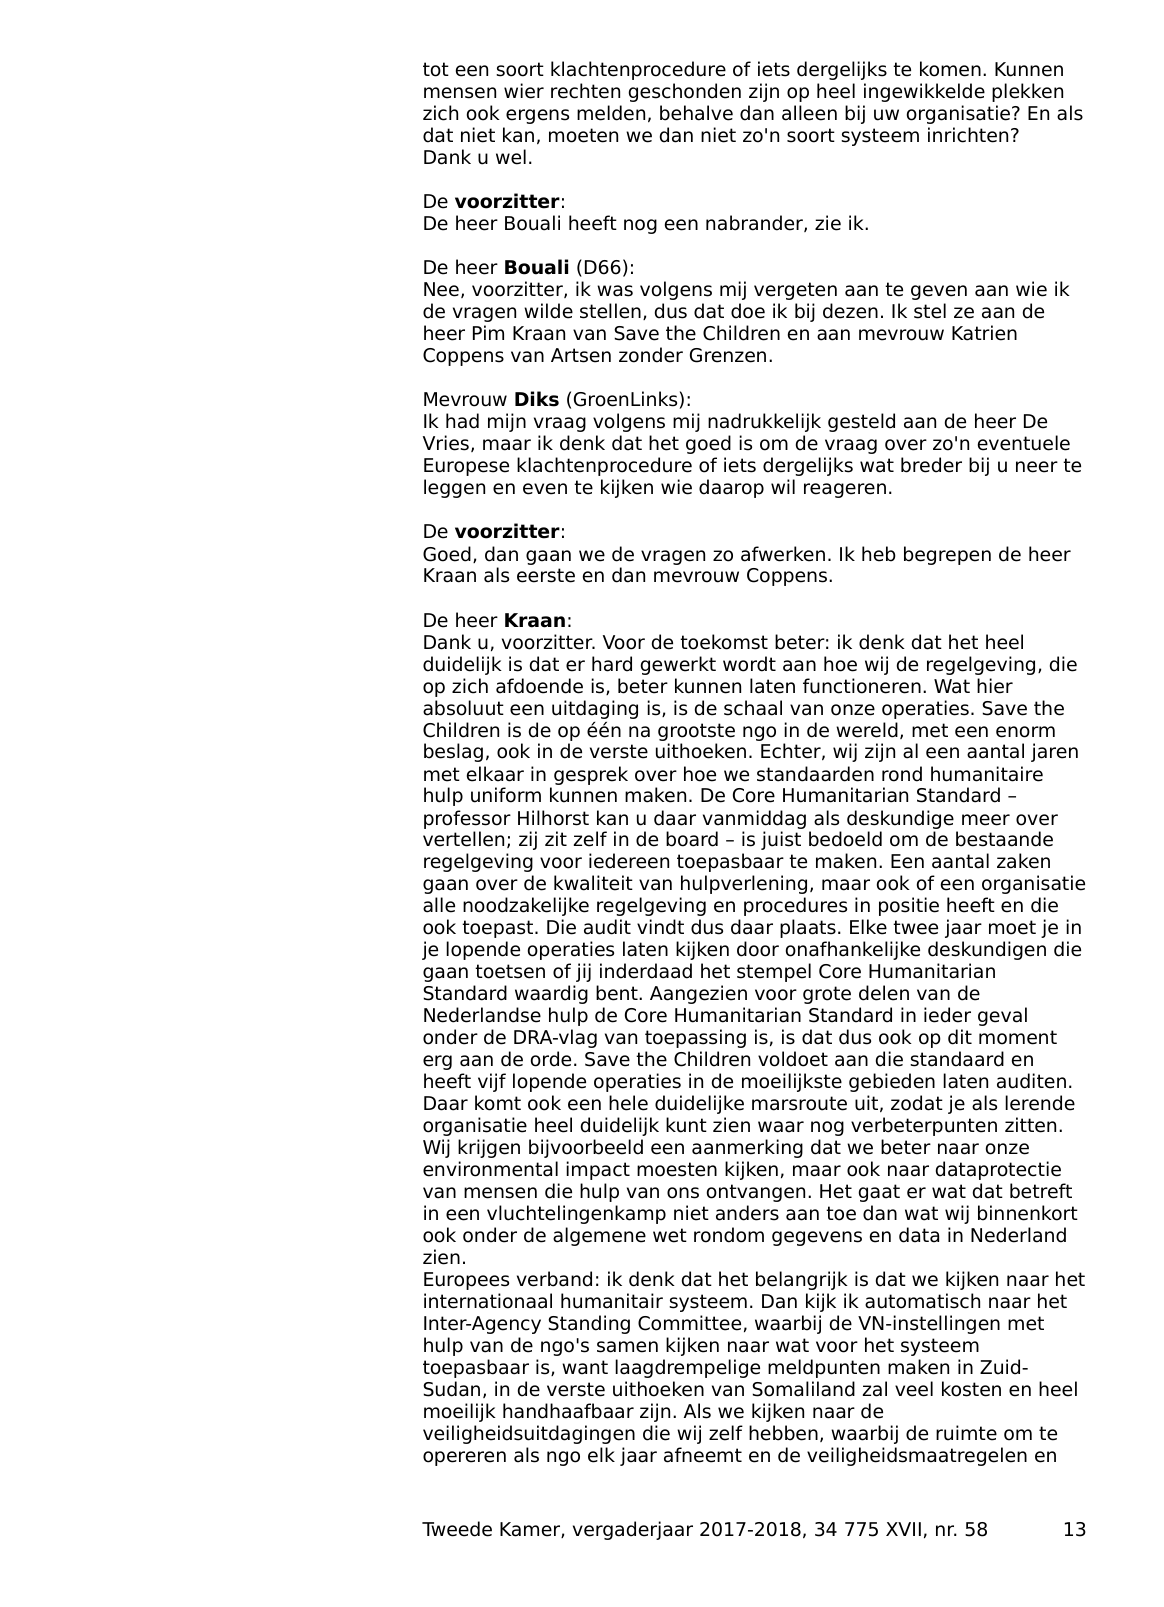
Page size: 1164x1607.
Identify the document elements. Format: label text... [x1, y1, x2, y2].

text De voorzitter: [422, 191, 1087, 213]
text tot een soort klachtenprocedure of iets dergelijks te komen. Kunnen mensen wier rechten geschonden zijn op heel ingewikkelde plekken zich ook ergens melden, behalve dan alleen bij uw organisatie? En als dat niet kan, moeten we dan niet zo'n soort systeem inrichten? [422, 59, 1087, 147]
text De heer Bouali heeft nog een nabrander, zie ik. [422, 213, 1087, 235]
text Dank u, voorzitter. Voor de toekomst beter: ik denk dat het heel duidelijk is dat er hard gewerkt wordt aan hoe wij de regelgeving, die op zich afdoende is, beter kunnen laten functioneren. Wat hier absoluut een uitdaging is, is de schaal van onze operaties. Save the Children is de op één na grootste ngo in de wereld, met een enorm beslag, ook in de verste uithoeken. Echter, wij zijn al een aantal jaren met elkaar in gesprek over hoe we standaarden rond humanitaire hulp uniform kunnen maken. De Core Humanitarian Standard – professor Hilhorst kan u daar vanmiddag als deskundige meer over vertellen; zij zit zelf in de board – is juist bedoeld om de bestaande regelgeving voor iedereen toepasbaar te maken. Een aantal zaken gaan over de kwaliteit van hulpverlening, maar ook of een organisatie alle noodzakelijke regelgeving en procedures in positie heeft en die ook toepast. Die audit vindt dus daar plaats. Elke twee jaar moet je in je lopende operaties laten kijken door onafhankelijke deskundigen die gaan toetsen of jij inderdaad het stempel Core Humanitarian Standard waardig bent. Aangezien voor grote delen van de Nederlandse hulp de Core Humanitarian Standard in ieder geval onder de DRA-vlag van toepassing is, is dat dus ook op dit moment erg aan de orde. Save the Children voldoet aan die standaard en heeft vijf lopende operaties in de moeilijkste gebieden laten auditen. Daar komt ook een hele duidelijke marsroute uit, zodat je als lerende organisatie heel duidelijk kunt zien waar nog verbeterpunten zitten. Wij krijgen bijvoorbeeld een aanmerking dat we beter naar onze environmental impact moesten kijken, maar ook naar dataprotectie van mensen die hulp van ons ontvangen. Het gaat er wat dat betreft in een vluchtelingenkamp niet anders aan toe dan wat wij binnenkort ook onder de algemene wet rondom gegevens en data in Nederland zien. [422, 632, 1087, 1269]
text Europees verband: ik denk dat het belangrijk is dat we kijken naar het internationaal humanitair systeem. Dan kijk ik automatisch naar het Inter-Agency Standing Committee, waarbij de VN-instellingen met hulp van de ngo's samen kijken naar wat voor het systeem toepasbaar is, want laagdrempelige meldpunten maken in Zuid-Sudan, in de verste uithoeken van Somaliland zal veel kosten en heel moeilijk handhaafbaar zijn. Als we kijken naar de veiligheidsuitdagingen die wij zelf hebben, waarbij de ruimte om te opereren als ngo elk jaar afneemt en de veiligheidsmaatregelen en [422, 1269, 1087, 1467]
text Ik had mijn vraag volgens mij nadrukkelijk gesteld aan de heer De Vries, maar ik denk dat het goed is om de vraag over zo'n eventuele Europese klachtenprocedure of iets dergelijks wat breder bij u neer te leggen en even te kijken wie daarop wil reageren. [422, 411, 1087, 499]
text De heer Bouali (D66): [422, 257, 1087, 279]
text Dank u wel. [422, 147, 1087, 169]
text De voorzitter: [422, 521, 1087, 543]
text De heer Kraan: [422, 609, 1087, 632]
text Goed, dan gaan we de vragen zo afwerken. Ik heb begrepen de heer Kraan als eerste en dan mevrouw Coppens. [422, 543, 1087, 587]
text Nee, voorzitter, ik was volgens mij vergeten aan te geven aan wie ik de vragen wilde stellen, dus dat doe ik bij dezen. Ik stel ze aan de heer Pim Kraan van Save the Children en aan mevrouw Katrien Coppens van Artsen zonder Grenzen. [422, 279, 1087, 367]
text Mevrouw Diks (GroenLinks): [422, 389, 1087, 411]
